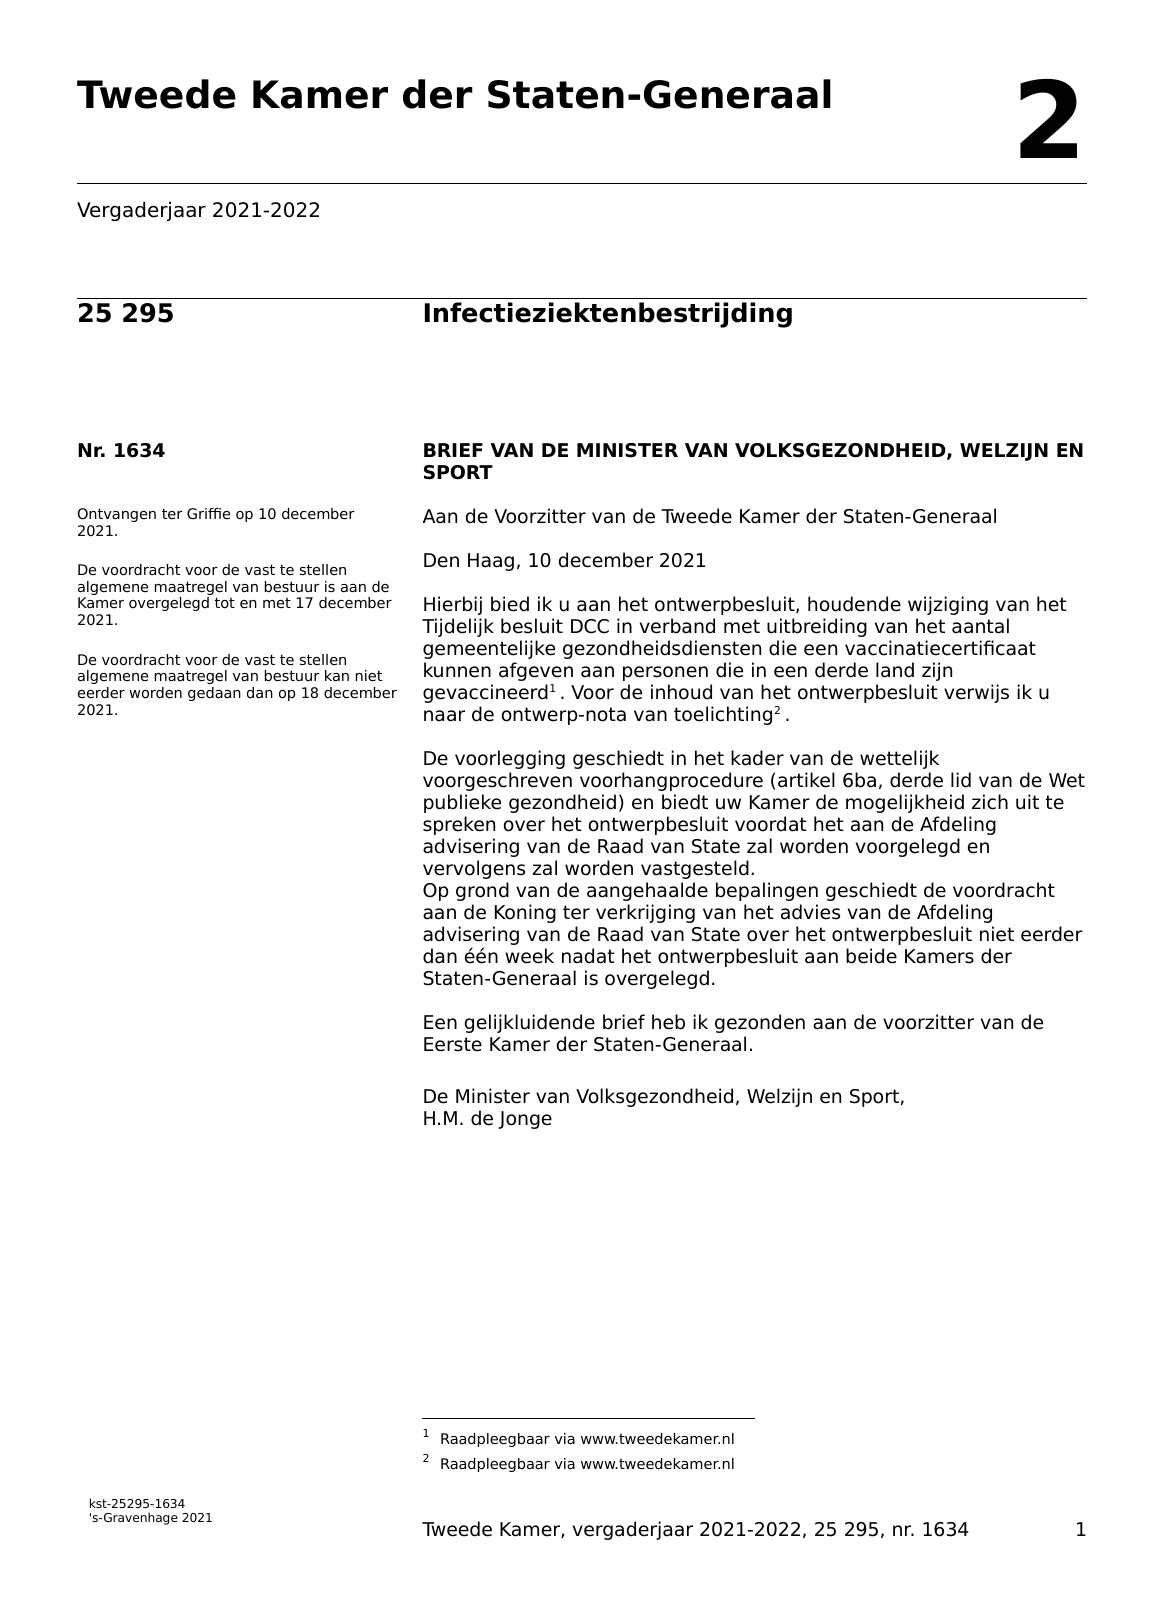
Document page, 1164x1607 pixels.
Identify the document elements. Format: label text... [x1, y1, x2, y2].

text Aan de Voorzitter van de Tweede Kamer der Staten-Generaal [422, 506, 1087, 528]
text Hierbij bied ik u aan het ontwerpbesluit, houdende wijziging van het Tijdelijk besluit DCC in verband met uitbreiding van het aantal gemeentelijke gezondheidsdiensten die een vaccinatiecertificaat kunnen afgeven aan personen die in een derde land zijn gevaccineerd. Voor de inhoud van het ontwerpbesluit verwijs ik u naar de ontwerp-nota van toelichting. [422, 594, 1087, 726]
text kst-25295-1634 [88, 1497, 323, 1511]
text Raadpleegbaar via www.tweedekamer.nl [422, 1427, 1087, 1449]
table_header 2 [886, 59, 1087, 183]
text De Minister van Volksgezondheid, Welzijn en Sport, H.M. de Jonge [422, 1086, 1087, 1130]
text Raadpleegbaar via www.tweedekamer.nl [422, 1452, 1087, 1474]
text Een gelijkluidende brief heb ik gezonden aan de voorzitter van de Eerste Kamer der Staten-Generaal. [422, 1012, 1087, 1056]
table_cell Vergaderjaar 2021-2022 [77, 184, 1087, 298]
text [77, 629, 399, 651]
text [77, 539, 399, 562]
text Ontvangen ter Griffie op 10 december 2021. [77, 506, 399, 539]
text Op grond van de aangehaalde bepalingen geschiedt de voordracht aan de Koning ter verkrijging van het advies van de Afdeling advisering van de Raad van State over het ontwerpbesluit niet eerder dan één week nadat het ontwerpbesluit aan beide Kamers der Staten-Generaal is overgelegd. [422, 880, 1087, 990]
text Den Haag, 10 december 2021 [422, 550, 1087, 572]
subtitle 25 295 Infectieziektenbestrijding [77, 299, 1087, 329]
text De voorlegging geschiedt in het kader van de wettelijk voorgeschreven voorhangprocedure (artikel 6ba, derde lid van de Wet publieke gezondheid) en biedt uw Kamer de mogelijkheid zich uit te spreken over het ontwerpbesluit voordat het aan de Afdeling advisering van de Raad van State zal worden voorgelegd en vervolgens zal worden vastgesteld. [422, 748, 1087, 880]
text 's-Gravenhage 2021 [88, 1511, 323, 1525]
subtitle Nr. 1634 BRIEF VAN DE MINISTER VAN VOLKSGEZONDHEID, WELZIJN EN SPORT [77, 440, 1087, 484]
text De voordracht voor de vast te stellen algemene maatregel van bestuur is aan de Kamer overgelegd tot en met 17 december 2021. [77, 562, 399, 629]
table_header Tweede Kamer der Staten-Generaal [77, 59, 886, 183]
text De voordracht voor de vast te stellen algemene maatregel van bestuur kan niet eerder worden gedaan dan op 18 december 2021. [77, 651, 399, 719]
